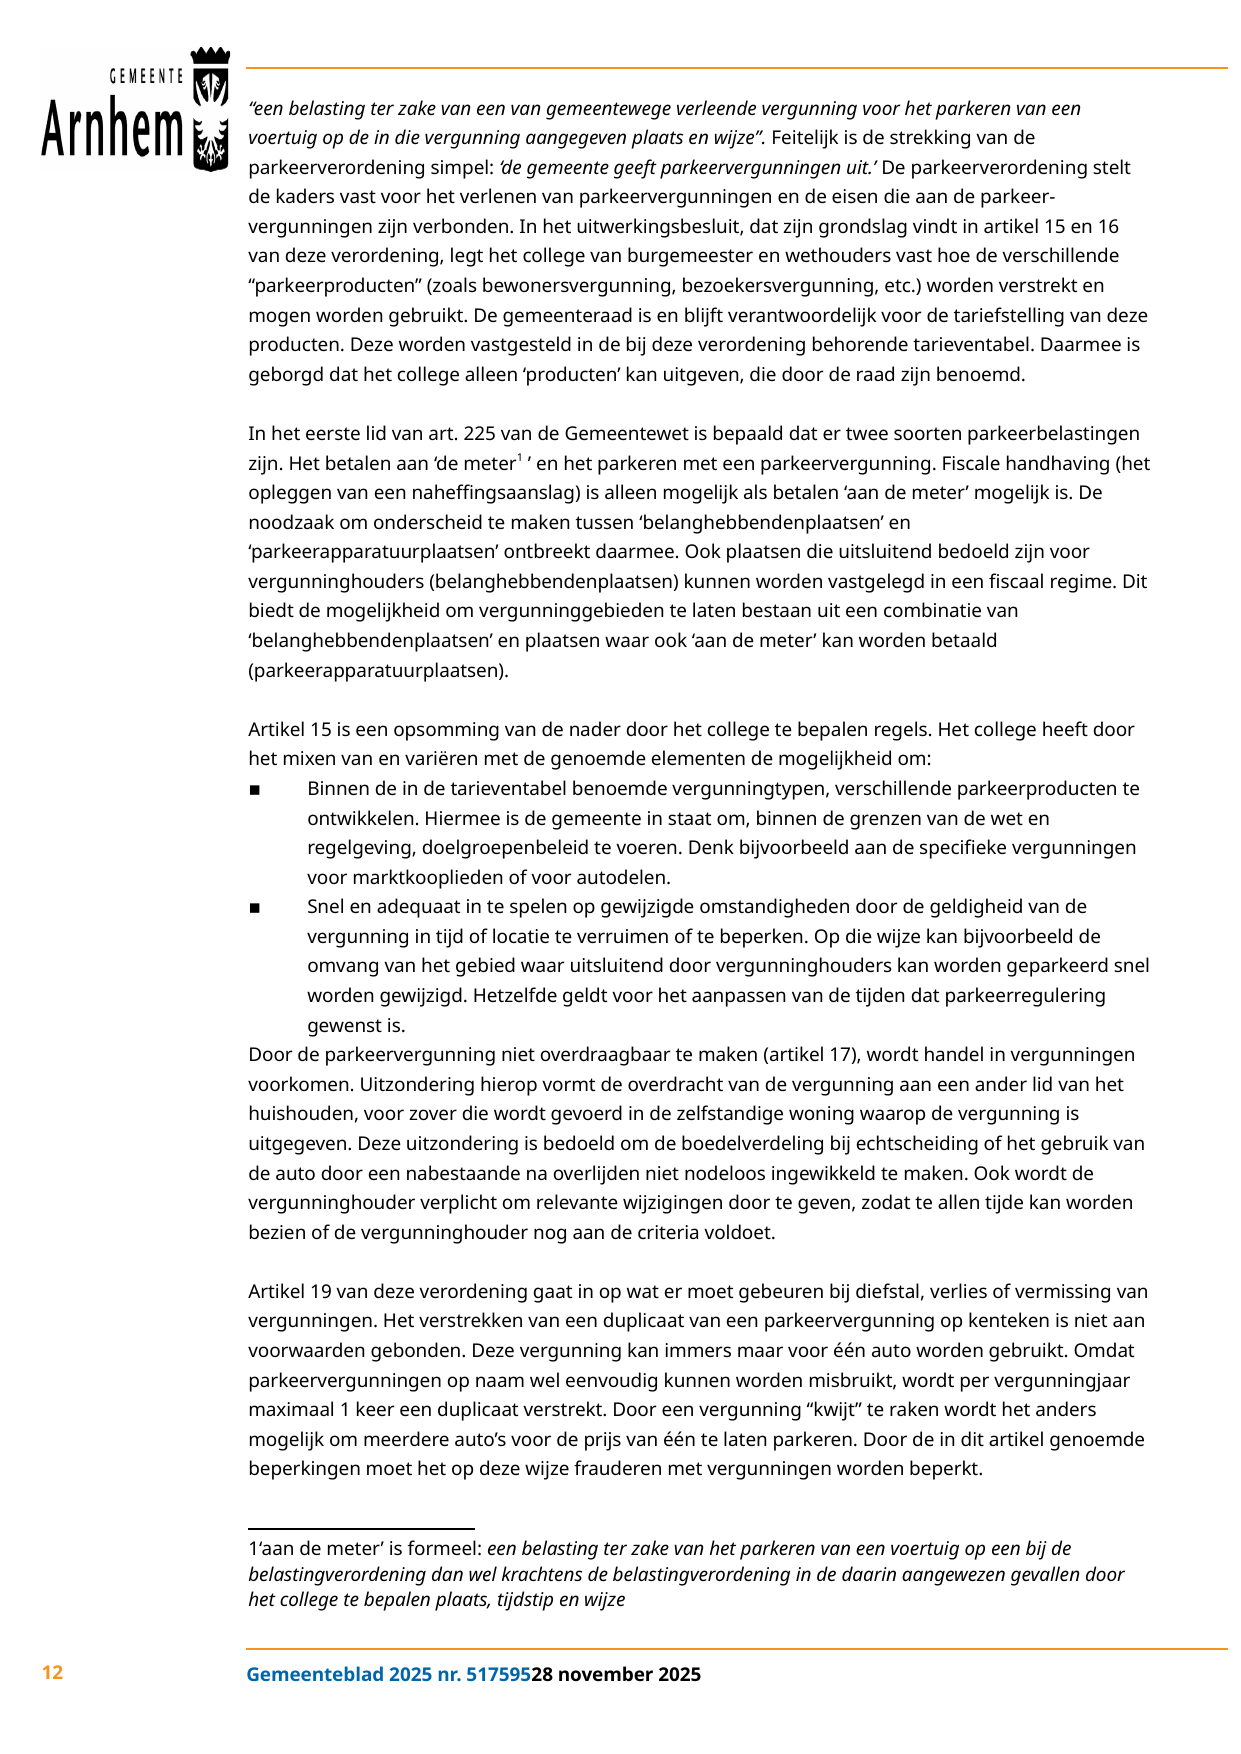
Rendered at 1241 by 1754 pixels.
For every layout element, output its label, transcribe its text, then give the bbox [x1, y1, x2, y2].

text In het eerste lid van art. 225 van de Gemeentewet is bepaald dat er twee soorten parkeerbelastingen zijn. Het betalen aan ‘de meter ’ en het parkeren met een parkeervergunning. Fiscale handhaving (het opleggen van een naheffingsaanslag) is alleen mogelijk als betalen ‘aan de meter’ mogelijk is. De noodzaak om onderscheid te maken tussen ‘belanghebbendenplaatsen’ en ‘parkeerapparatuurplaatsen’ ontbreekt daarmee. Ook plaatsen die uitsluitend bedoeld zijn voor vergunninghouders (belanghebbendenplaatsen) kunnen worden vastgelegd in een fiscaal regime. Dit biedt de mogelijkheid om vergunninggebieden te laten bestaan uit een combinatie van ‘belanghebbendenplaatsen’ en plaatsen waar ook ‘aan de meter’ kan worden betaald (parkeerapparatuurplaatsen). [248, 420, 1152, 683]
text Artikel 19 van deze verordening gaat in op wat er moet gebeuren bij diefstal, verlies of vermissing van vergunningen. Het verstrekken van een duplicaat van een parkeervergunning op kenteken is niet aan voorwaarden gebonden. Deze vergunning kan immers maar voor één auto worden gebruikt. Omdat parkeervergunningen op naam wel eenvoudig kunnen worden misbruikt, wordt per vergunningjaar maximaal 1 keer een duplicaat verstrekt. Door een vergunning “kwijt” te raken wordt het anders mogelijk om meerdere auto’s voor de prijs van één te laten parkeren. Door de in dit artikel genoemde beperkingen moet het op deze wijze frauderen met vergunningen worden beperkt. [248, 1278, 1152, 1481]
text ‘aan de meter’ is formeel: een belasting ter zake van het parkeren van een voertuig op een bij de belastingverordening dan wel krachtens de belastingverordening in de daarin aangewezen gevallen door het college te bepalen plaats, tijdstip en wijze [248, 1535, 1152, 1612]
text “een belasting ter zake van een van gemeentewege verleende vergunning voor het parkeren van een voertuig op de in die vergunning aangegeven plaats en wijze”. Feitelijk is de strekking van de parkeerverordening simpel: ‘de gemeente geeft parkeervergunningen uit.’ De parkeerverordening stelt de kaders vast voor het verlenen van parkeervergunningen en de eisen die aan de parkeer-vergunningen zijn verbonden. In het uitwerkingsbesluit, dat zijn grondslag vindt in artikel 15 en 16 van deze verordening, legt het college van burgemeester en wethouders vast hoe de verschillende “parkeerproducten” (zoals bewonersvergunning, bezoekersvergunning, etc.) worden verstrekt en mogen worden gebruikt. De gemeenteraad is en blijft verantwoordelijk voor de tariefstelling van deze producten. Deze worden vastgesteld in de bij deze verordening behorende tarieventabel. Daarmee is geborgd dat het college alleen ‘producten’ kan uitgeven, die door de raad zijn benoemd. [248, 95, 1152, 387]
picture [41, 47, 231, 172]
text Artikel 15 is een opsomming van de nader door het college te bepalen regels. Het college heeft door het mixen van en variëren met de genoemde elementen de mogelijkheid om: [248, 716, 1152, 771]
list Binnen de in de tarieventabel benoemde vergunningtypen, verschillende parkeerproducten te ontwikkelen. Hiermee is de gemeente in staat om, binnen de grenzen van de wet en regelgeving, doelgroepenbeleid te voeren. Denk bijvoorbeeld aan de specifieke vergunningen voor marktkooplieden of voor autodelen. [248, 775, 1152, 890]
list Snel en adequaat in te spelen op gewijzigde omstandigheden door de geldigheid van de vergunning in tijd of locatie te verruimen of te beperken. Op die wijze kan bijvoorbeeld de omvang van het gebied waar uitsluitend door vergunninghouders kan worden geparkeerd snel worden gewijzigd. Hetzelfde geldt voor het aanpassen van de tijden dat parkeerregulering gewenst is. [248, 893, 1152, 1038]
text Door de parkeervergunning niet overdraagbaar te maken (artikel 17), wordt handel in vergunningen voorkomen. Uitzondering hierop vormt de overdracht van de vergunning aan een ander lid van het huishouden, voor zover die wordt gevoerd in de zelfstandige woning waarop de vergunning is uitgegeven. Deze uitzondering is bedoeld om de boedelverdeling bij echtscheiding of het gebruik van de auto door een nabestaande na overlijden niet nodeloos ingewikkeld te maken. Ook wordt de vergunninghouder verplicht om relevante wijzigingen door te geven, zodat te allen tijde kan worden bezien of de vergunninghouder nog aan de criteria voldoet. [248, 1041, 1152, 1245]
